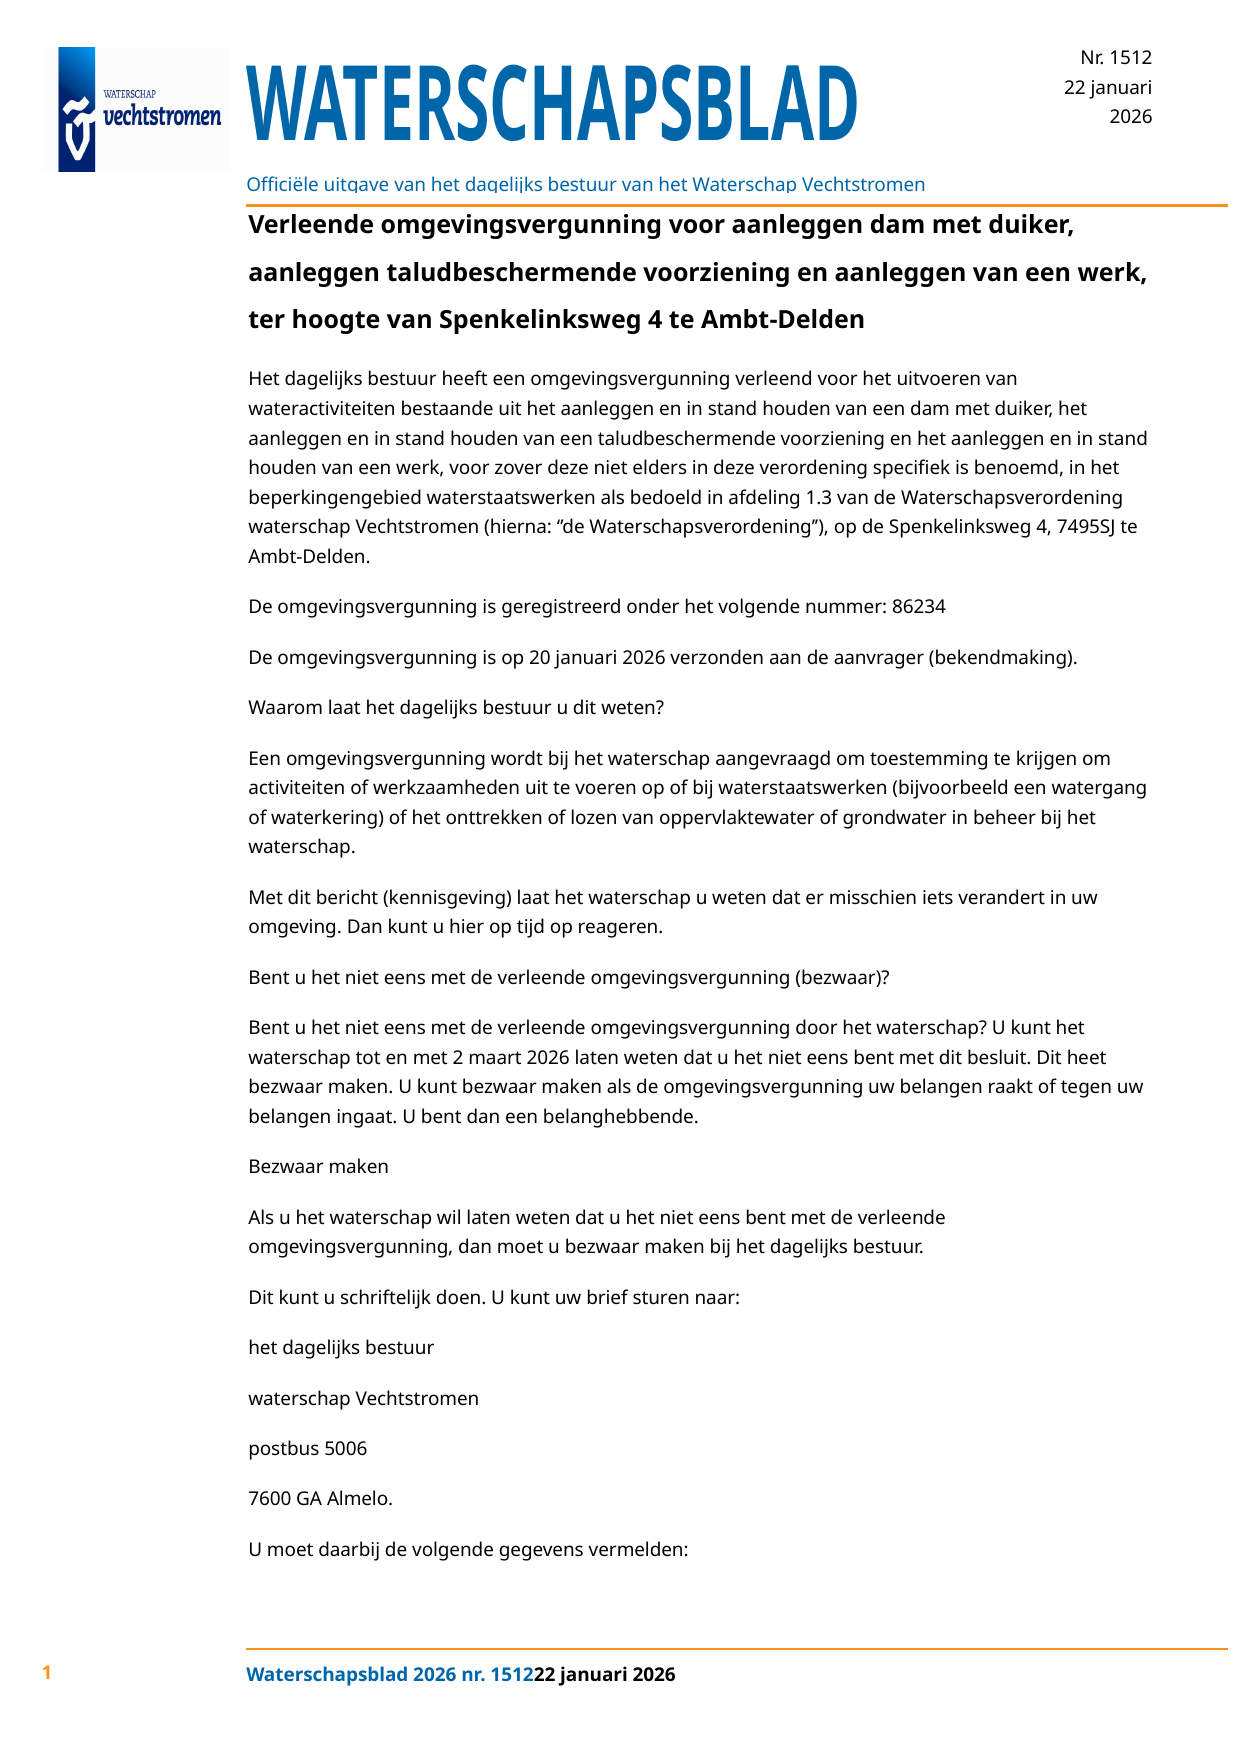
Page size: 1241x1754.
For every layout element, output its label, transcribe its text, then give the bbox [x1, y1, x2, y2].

text U moet daarbij de volgende gegevens vermelden: [248, 1536, 1152, 1562]
text Een omgevingsvergunning wordt bij het waterschap aangevraagd om toestemming te krijgen om activiteiten of werkzaamheden uit te voeren op of bij waterstaatswerken (bijvoorbeeld een watergang of waterkering) of het onttrekken of lozen van oppervlaktewater of grondwater in beheer bij het waterschap. [248, 745, 1152, 859]
text 7600 GA Almelo. [248, 1486, 1152, 1511]
picture [41, 47, 231, 172]
text postbus 5006 [248, 1435, 1152, 1461]
text Bent u het niet eens met de verleende omgevingsvergunning door het waterschap? U kunt het waterschap tot en met 2 maart 2026 laten weten dat u het niet eens bent met dit besluit. Dit heet bezwaar maken. U kunt bezwaar maken als de omgevingsvergunning uw belangen raakt of tegen uw belangen ingaat. U bent dan een belanghebbende. [248, 1014, 1152, 1129]
text Dit kunt u schriftelijk doen. U kunt uw brief sturen naar: [248, 1284, 1152, 1309]
text De omgevingsvergunning is op 20 januari 2026 verzonden aan de aanvrager (bekendmaking). [248, 644, 1152, 669]
text Als u het waterschap wil laten weten dat u het niet eens bent met de verleende omgevingsvergunning, dan moet u bezwaar maken bij het dagelijks bestuur. [248, 1204, 1152, 1259]
text waterschap Vechtstromen [248, 1385, 1152, 1410]
text Verleende omgevingsvergunning voor aanleggen dam met duiker, aanleggen taludbeschermende voorziening en aanleggen van een werk, ter hoogte van Spenkelinksweg 4 te Ambt-Delden [248, 207, 1152, 336]
text Waarom laat het dagelijks bestuur u dit weten? [248, 694, 1152, 720]
text Het dagelijks bestuur heeft een omgevingsvergunning verleend voor het uitvoeren van wateractiviteiten bestaande uit het aanleggen en in stand houden van een dam met duiker, het aanleggen en in stand houden van een taludbeschermende voorziening en het aanleggen en in stand houden van een werk, voor zover deze niet elders in deze verordening specifiek is benoemd, in het beperkingengebied waterstaatswerken als bedoeld in afdeling 1.3 van de Waterschapsverordening waterschap Vechtstromen (hierna: ‘’de Waterschapsverordening’’), op de Spenkelinksweg 4, 7495SJ te Ambt-Delden. [248, 366, 1152, 569]
text Bezwaar maken [248, 1153, 1152, 1179]
text De omgevingsvergunning is geregistreerd onder het volgende nummer: 86234 [248, 593, 1152, 619]
text Bent u het niet eens met de verleende omgevingsvergunning (bezwaar)? [248, 964, 1152, 989]
text het dagelijks bestuur [248, 1334, 1152, 1360]
text Met dit bericht (kennisgeving) laat het waterschap u weten dat er misschien iets verandert in uw omgeving. Dan kunt u hier op tijd op reageren. [248, 884, 1152, 939]
